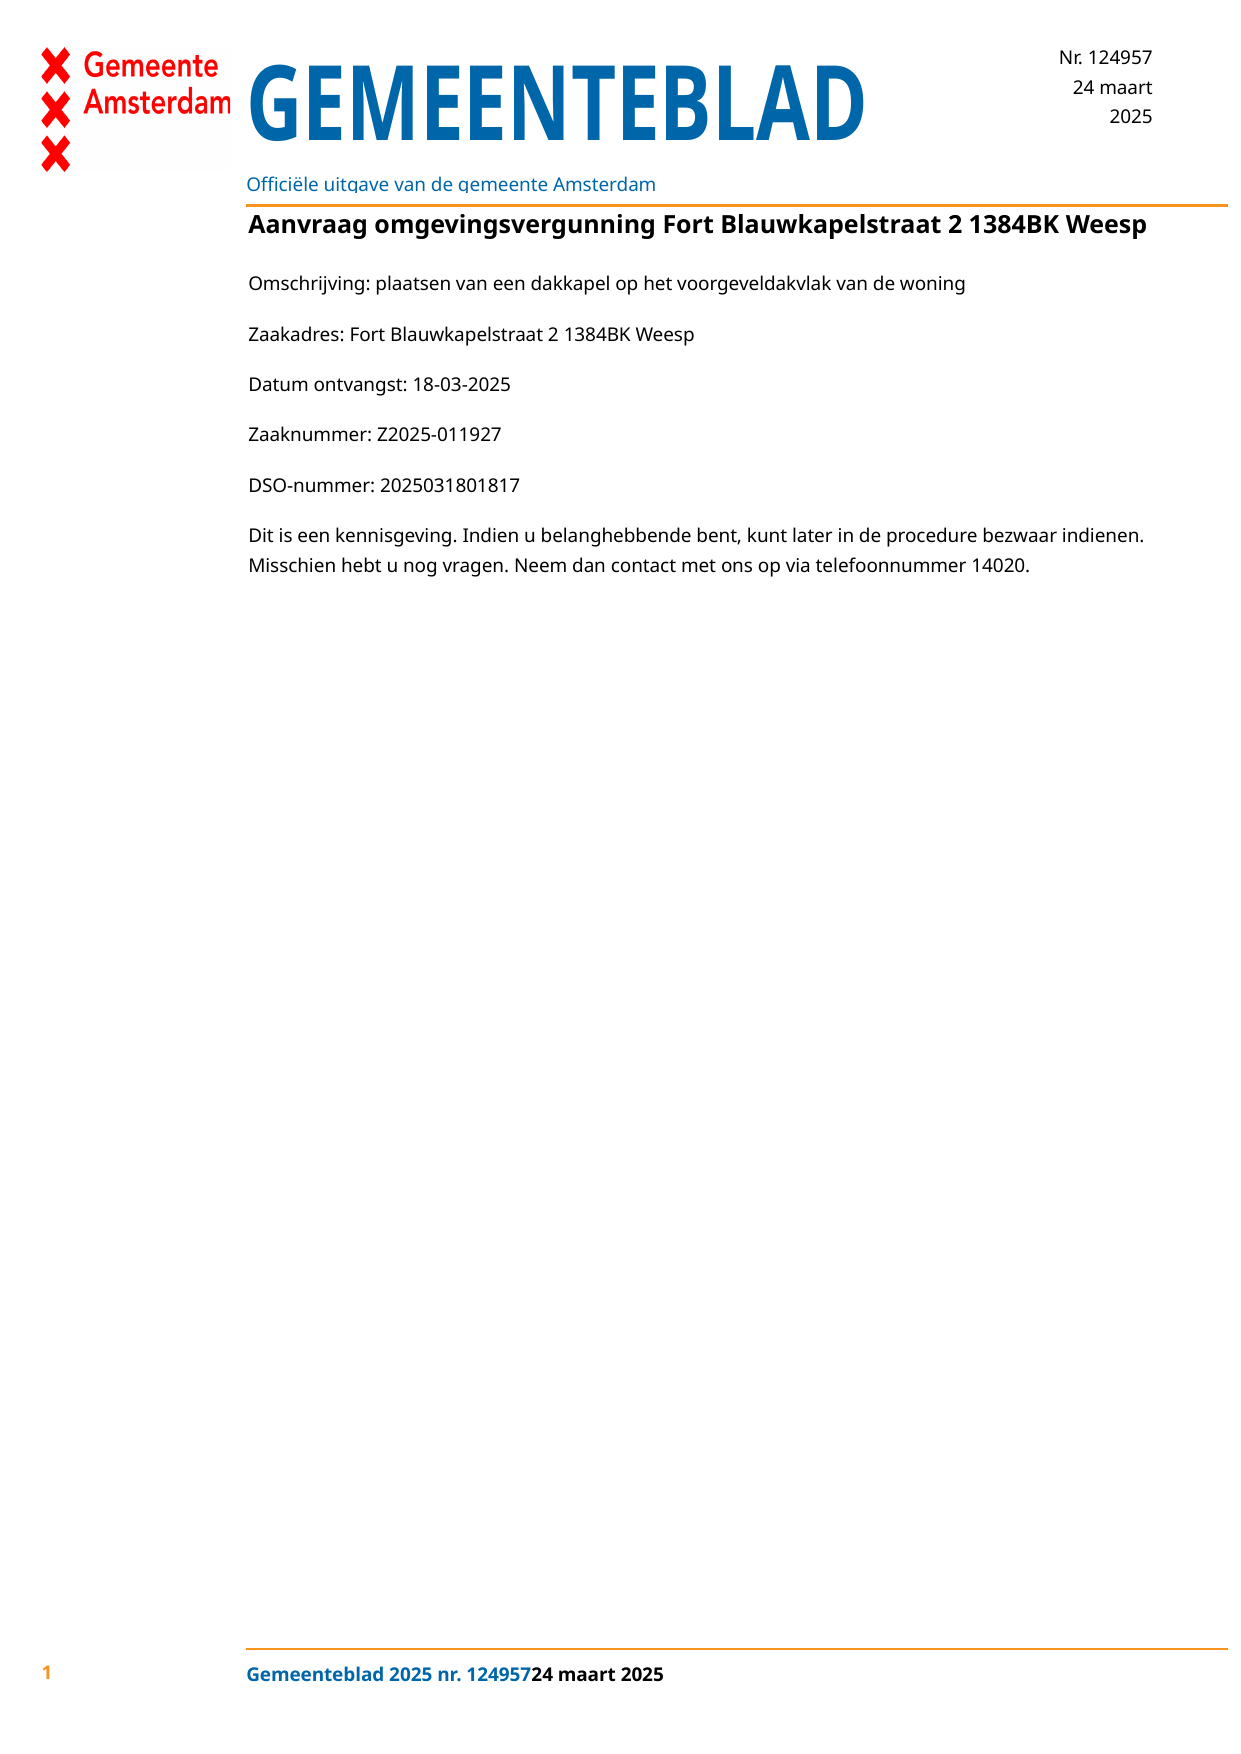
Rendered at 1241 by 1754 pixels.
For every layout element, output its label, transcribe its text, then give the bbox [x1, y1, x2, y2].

text Datum ontvangst: 18-03-2025 [248, 371, 1152, 397]
picture [41, 47, 231, 172]
text Zaakadres: Fort Blauwkapelstraat 2 1384BK Weesp [248, 321, 1152, 346]
text Omschrijving: plaatsen van een dakkapel op het voorgeveldakvlak van de woning [248, 270, 1152, 296]
text Aanvraag omgevingsvergunning Fort Blauwkapelstraat 2 1384BK Weesp [248, 207, 1152, 241]
text Zaaknummer: Z2025-011927 [248, 422, 1152, 447]
text Dit is een kennisgeving. Indien u belanghebbende bent, kunt later in de procedure bezwaar indienen. Misschien hebt u nog vragen. Neem dan contact met ons op via telefoonnummer 14020. [248, 522, 1152, 578]
text DSO-nummer: 2025031801817 [248, 472, 1152, 498]
